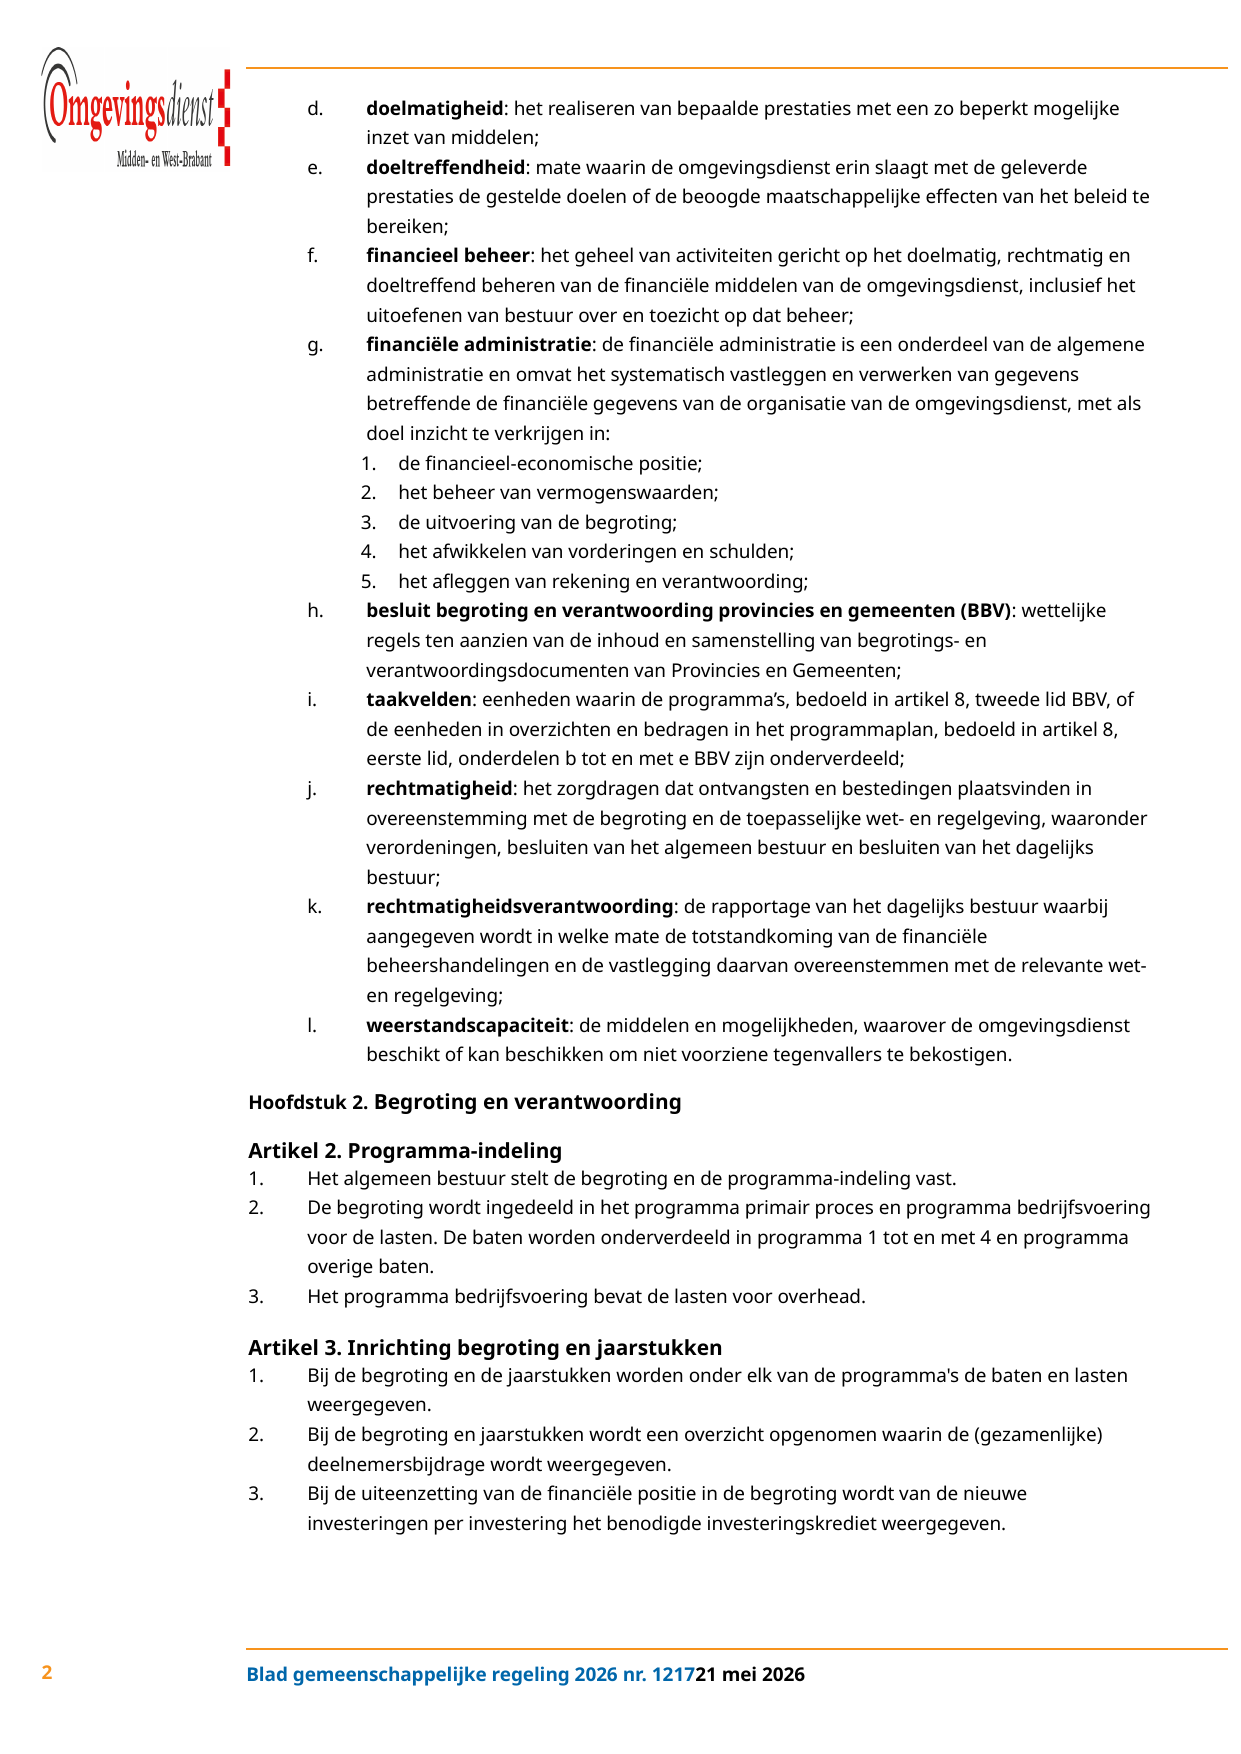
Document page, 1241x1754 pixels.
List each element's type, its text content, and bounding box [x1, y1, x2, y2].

list financieel beheer: het geheel van activiteiten gericht op het doelmatig, rechtmatig en doeltreffend beheren van de financiële middelen van de omgevingsdienst, inclusief het uitoefenen van bestuur over en toezicht op dat beheer; [307, 243, 1152, 328]
list doelmatigheid: het realiseren van bepaalde prestaties met een zo beperkt mogelijke inzet van middelen; [307, 95, 1152, 150]
list Bij de begroting en jaarstukken wordt een overzicht opgenomen waarin de (gezamenlijke) deelnemersbijdrage wordt weergegeven. [248, 1421, 1152, 1476]
list het beheer van vermogenswaarden; [361, 479, 1152, 505]
text Artikel 3. Inrichting begroting en jaarstukken [248, 1333, 1152, 1362]
list financiële administratie: de financiële administratie is een onderdeel van de algemene administratie en omvat het systematisch vastleggen en verwerken van gegevens betreffende de financiële gegevens van de organisatie van de omgevingsdienst, met als doel inzicht te verkrijgen in: [307, 331, 1152, 446]
text Hoofdstuk 2. Begroting en verantwoording [248, 1087, 1152, 1116]
list rechtmatigheid: het zorgdragen dat ontvangsten en bestedingen plaatsvinden in overeenstemming met de begroting en de toepasselijke wet- en regelgeving, waaronder verordeningen, besluiten van het algemeen bestuur en besluiten van het dagelijks bestuur; [307, 775, 1152, 890]
list doeltreffendheid: mate waarin de omgevingsdienst erin slaagt met de geleverde prestaties de gestelde doelen of de beoogde maatschappelijke effecten van het beleid te bereiken; [307, 154, 1152, 239]
list het afwikkelen van vorderingen en schulden; [361, 538, 1152, 564]
list Het algemeen bestuur stelt de begroting en de programma-indeling vast. [248, 1165, 1152, 1191]
list Het programma bedrijfsvoering bevat de lasten voor overhead. [248, 1283, 1152, 1309]
list Bij de uiteenzetting van de financiële positie in de begroting wordt van de nieuwe investeringen per investering het benodigde investeringskrediet weergegeven. [248, 1480, 1152, 1536]
list weerstandscapaciteit: de middelen en mogelijkheden, waarover de omgevingsdienst beschikt of kan beschikken om niet voorziene tegenvallers te bekostigen. [307, 1012, 1152, 1067]
list de financieel-economische positie; [361, 450, 1152, 476]
list de uitvoering van de begroting; [361, 509, 1152, 535]
list De begroting wordt ingedeeld in het programma primair proces en programma bedrijfsvoering voor de lasten. De baten worden onderverdeeld in programma 1 tot en met 4 en programma overige baten. [248, 1194, 1152, 1279]
list besluit begroting en verantwoording provincies en gemeenten (BBV): wettelijke regels ten aanzien van de inhoud en samenstelling van begrotings- en verantwoordingsdocumenten van Provincies en Gemeenten; [307, 598, 1152, 683]
list taakvelden: eenheden waarin de programma’s, bedoeld in artikel 8, tweede lid BBV, of de eenheden in overzichten en bedragen in het programmaplan, bedoeld in artikel 8, eerste lid, onderdelen b tot en met e BBV zijn onderverdeeld; [307, 686, 1152, 771]
list het afleggen van rekening en verantwoording; [361, 568, 1152, 594]
list Bij de begroting en de jaarstukken worden onder elk van de programma's de baten en lasten weergegeven. [248, 1362, 1152, 1417]
picture [41, 47, 231, 172]
text Artikel 2. Programma-indeling [248, 1136, 1152, 1165]
list rechtmatigheidsverantwoording: de rapportage van het dagelijks bestuur waarbij aangegeven wordt in welke mate de totstandkoming van de financiële beheershandelingen en de vastlegging daarvan overeenstemmen met de relevante wet- en regelgeving; [307, 893, 1152, 1008]
